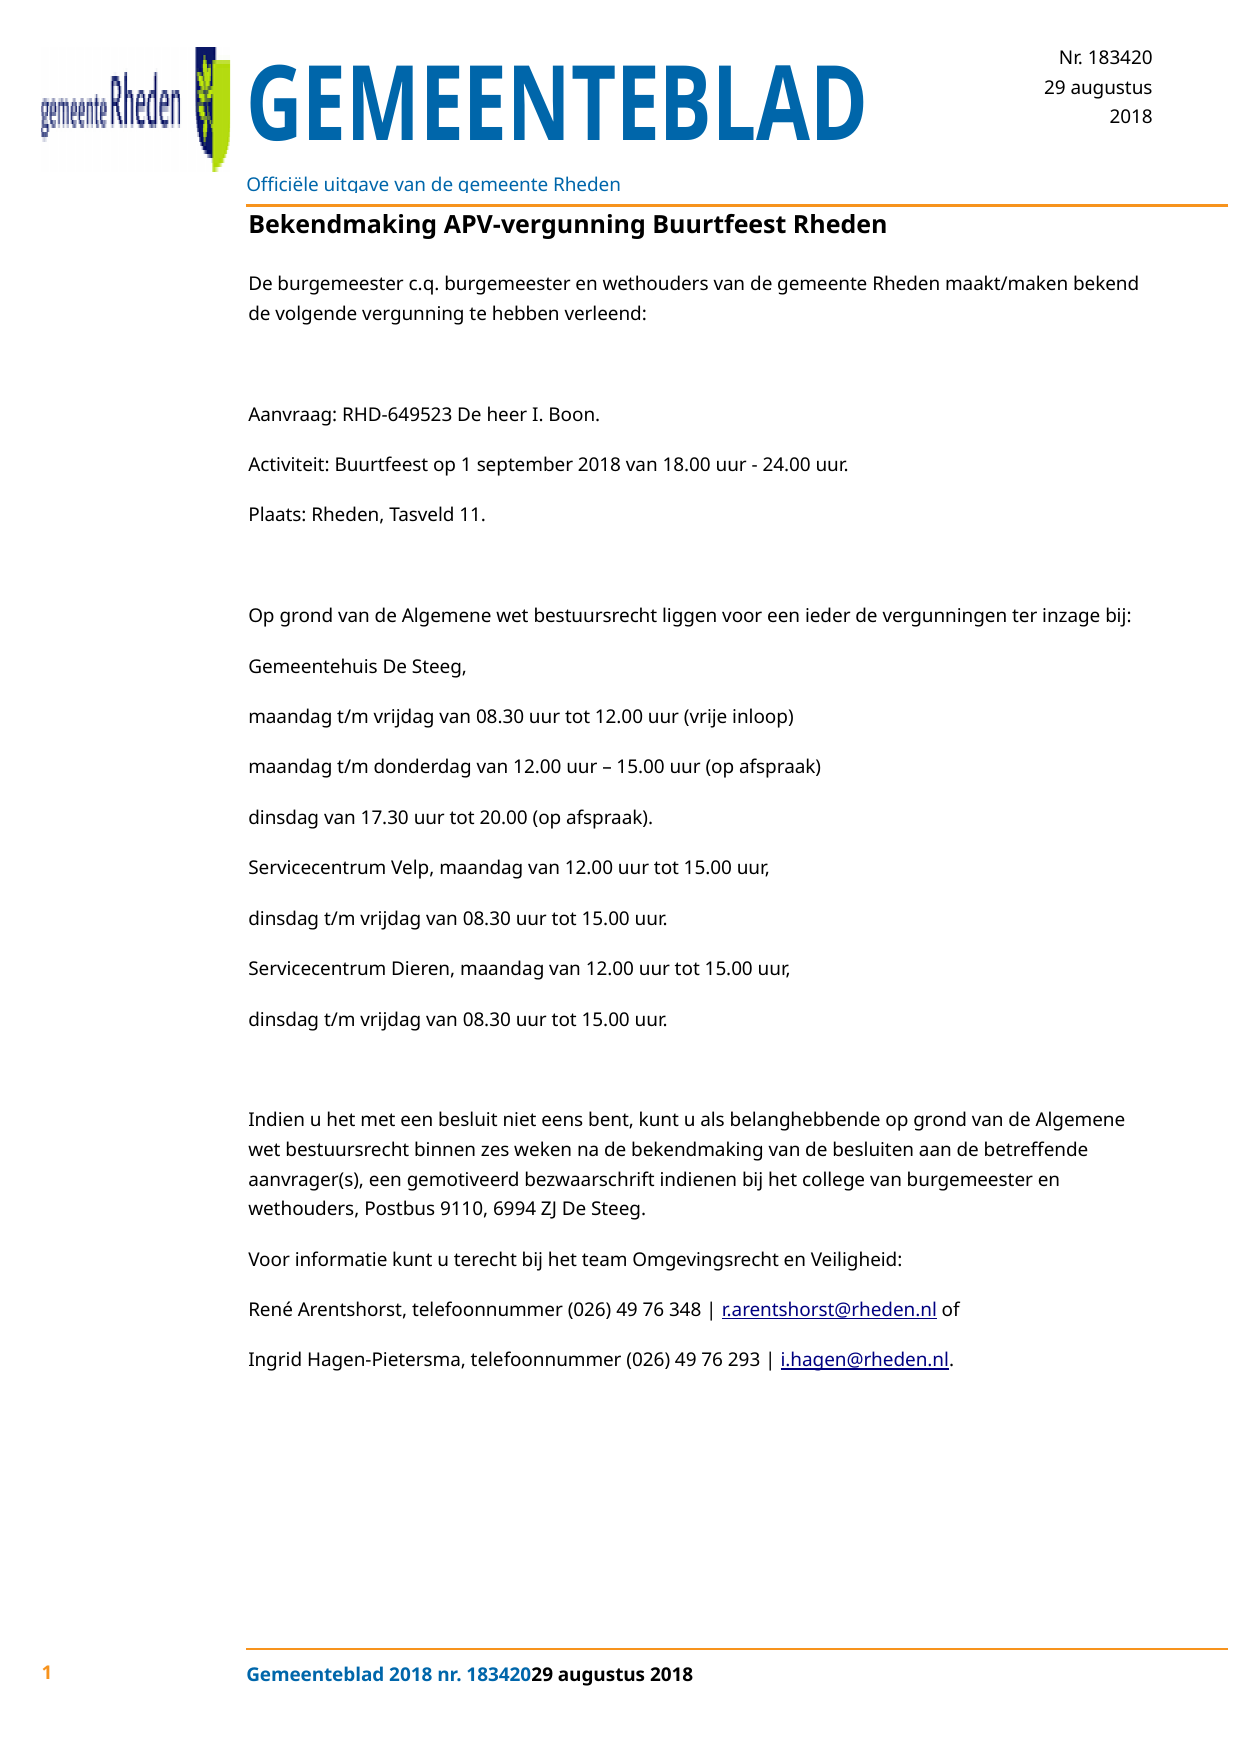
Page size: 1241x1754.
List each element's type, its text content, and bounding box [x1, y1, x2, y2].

text De burgemeester c.q. burgemeester en wethouders van de gemeente Rheden maakt/maken bekend de volgende vergunning te hebben verleend: [248, 270, 1152, 326]
text Activiteit: Buurtfeest op 1 september 2018 van 18.00 uur - 24.00 uur. [248, 451, 1152, 477]
text dinsdag t/m vrijdag van 08.30 uur tot 15.00 uur. [248, 905, 1152, 931]
text Indien u het met een besluit niet eens bent, kunt u als belanghebbende op grond van de Algemene wet bestuursrecht binnen zes weken na de bekendmaking van de besluiten aan de betreffende aanvrager(s), een gemotiveerd bezwaarschrift indienen bij het college van burgemeester en wethouders, Postbus 9110, 6994 ZJ De Steeg. [248, 1107, 1152, 1221]
text Op grond van de Algemene wet bestuursrecht liggen voor een ieder de vergunningen ter inzage bij: [248, 602, 1152, 628]
text dinsdag van 17.30 uur tot 20.00 (op afspraak). [248, 804, 1152, 830]
text Ingrid Hagen-Pietersma, telefoonnummer (026) 49 76 293 | i.hagen@rheden.nl. [248, 1347, 1152, 1372]
picture [41, 47, 231, 172]
text maandag t/m donderdag van 12.00 uur – 15.00 uur (op afspraak) [248, 754, 1152, 779]
text dinsdag t/m vrijdag van 08.30 uur tot 15.00 uur. [248, 1006, 1152, 1031]
text Servicecentrum Dieren, maandag van 12.00 uur tot 15.00 uur, [248, 955, 1152, 981]
text René Arentshorst, telefoonnummer (026) 49 76 348 | r.arentshorst@rheden.nl of [248, 1296, 1152, 1322]
text Aanvraag: RHD-649523 De heer I. Boon. [248, 401, 1152, 426]
text maandag t/m vrijdag van 08.30 uur tot 12.00 uur (vrije inloop) [248, 703, 1152, 729]
text Servicecentrum Velp, maandag van 12.00 uur tot 15.00 uur, [248, 854, 1152, 880]
text Plaats: Rheden, Tasveld 11. [248, 502, 1152, 527]
text Gemeentehuis De Steeg, [248, 653, 1152, 678]
text Bekendmaking APV-vergunning Buurtfeest Rheden [248, 207, 1152, 241]
text Voor informatie kunt u terecht bij het team Omgevingsrecht en Veiligheid: [248, 1246, 1152, 1271]
